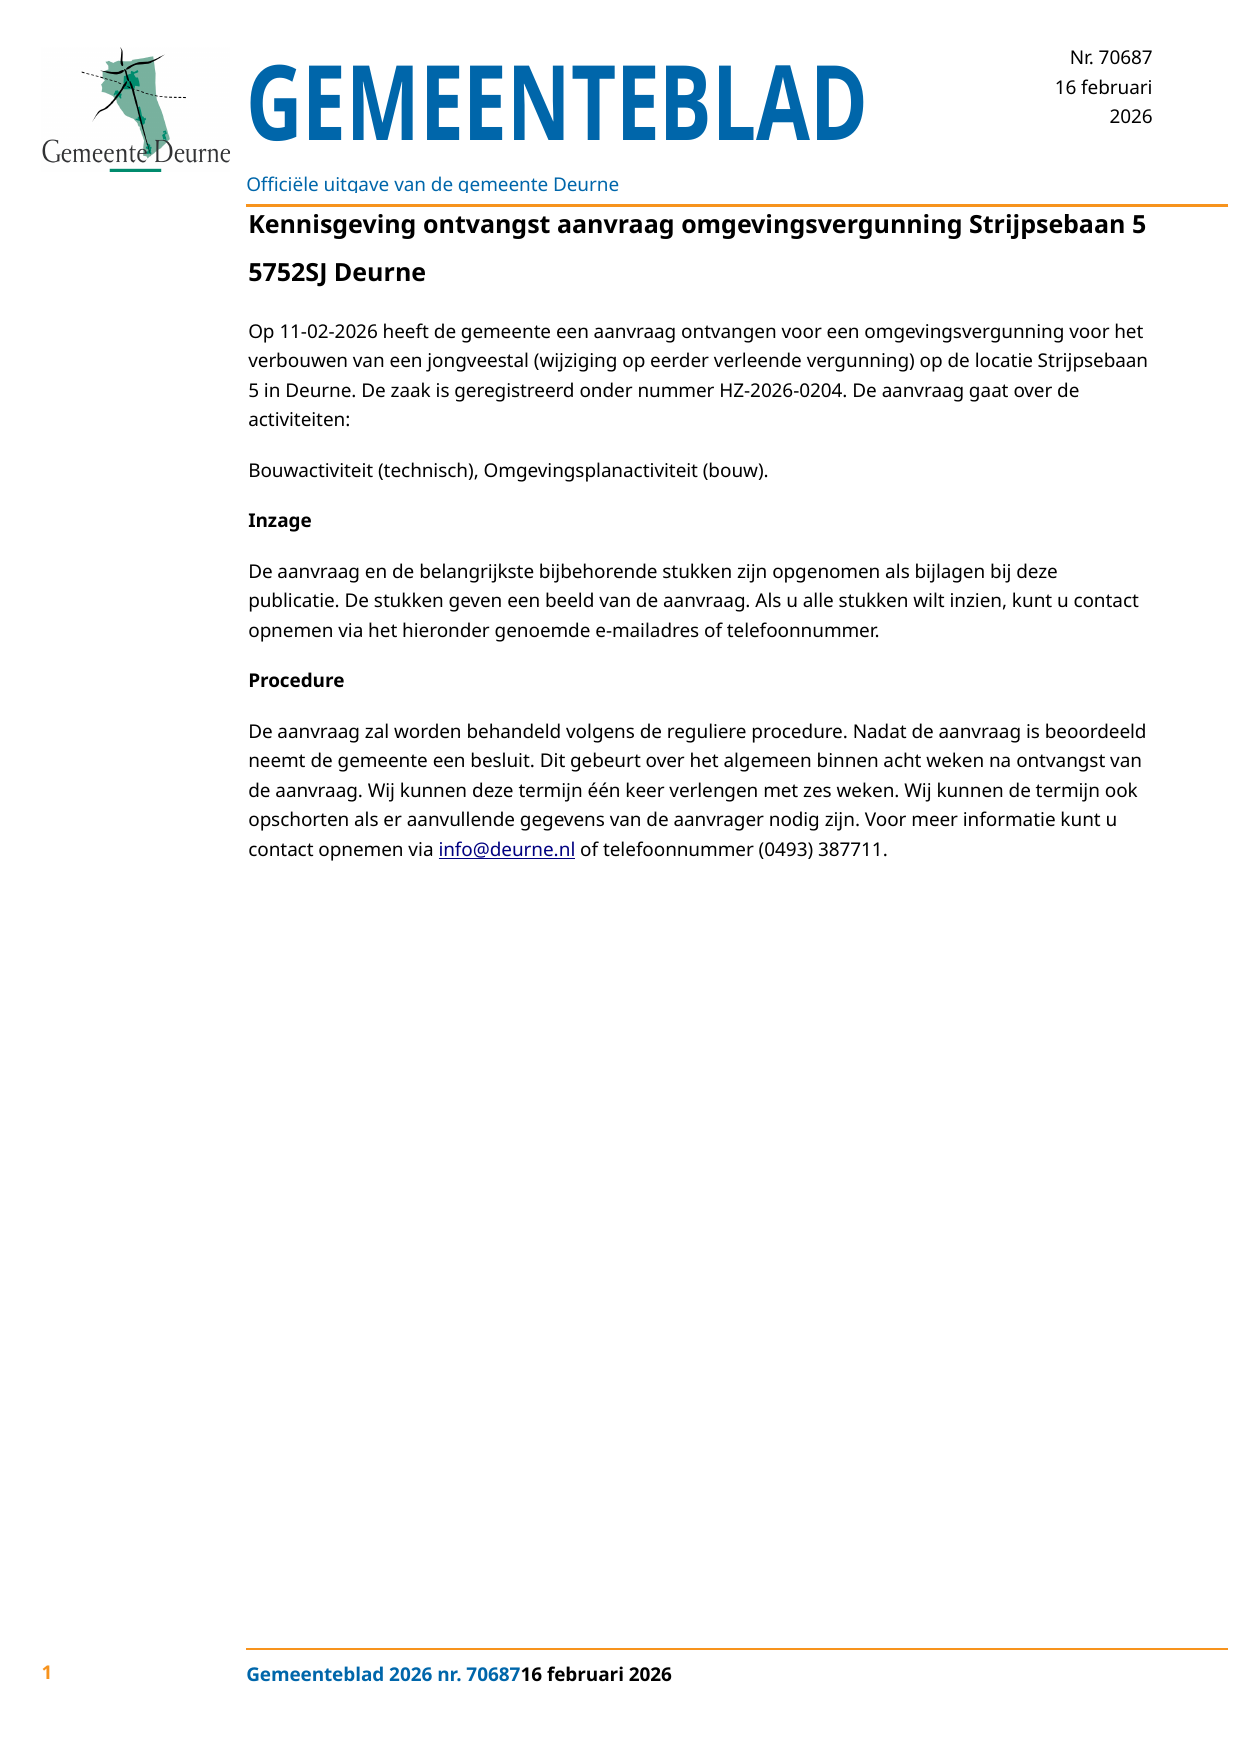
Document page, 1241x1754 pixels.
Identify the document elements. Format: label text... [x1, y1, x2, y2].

text Bouwactiviteit (technisch), Omgevingsplanactiviteit (bouw). [248, 457, 1152, 483]
text Op 11-02-2026 heeft de gemeente een aanvraag ontvangen voor een omgevingsvergunning voor het verbouwen van een jongveestal (wijziging op eerder verleende vergunning) op de locatie Strijpsebaan 5 in Deurne. De zaak is geregistreerd onder nummer HZ-2026-0204. De aanvraag gaat over de activiteiten: [248, 318, 1152, 432]
text De aanvraag zal worden behandeld volgens de reguliere procedure. Nadat de aanvraag is beoordeeld neemt de gemeente een besluit. Dit gebeurt over het algemeen binnen acht weken na ontvangst van de aanvraag. Wij kunnen deze termijn één keer verlengen met zes weken. Wij kunnen de termijn ook opschorten als er aanvullende gegevens van de aanvrager nodig zijn. Voor meer informatie kunt u contact opnemen via info@deurne.nl of telefoonnummer (0493) 387711. [248, 718, 1152, 862]
text Procedure [248, 667, 1152, 693]
picture [41, 47, 231, 172]
text Inzage [248, 507, 1152, 533]
text De aanvraag en de belangrijkste bijbehorende stukken zijn opgenomen als bijlagen bij deze publicatie. De stukken geven een beeld van de aanvraag. Als u alle stukken wilt inzien, kunt u contact opnemen via het hieronder genoemde e-mailadres of telefoonnummer. [248, 558, 1152, 643]
text Kennisgeving ontvangst aanvraag omgevingsvergunning Strijpsebaan 5 5752SJ Deurne [248, 207, 1152, 288]
